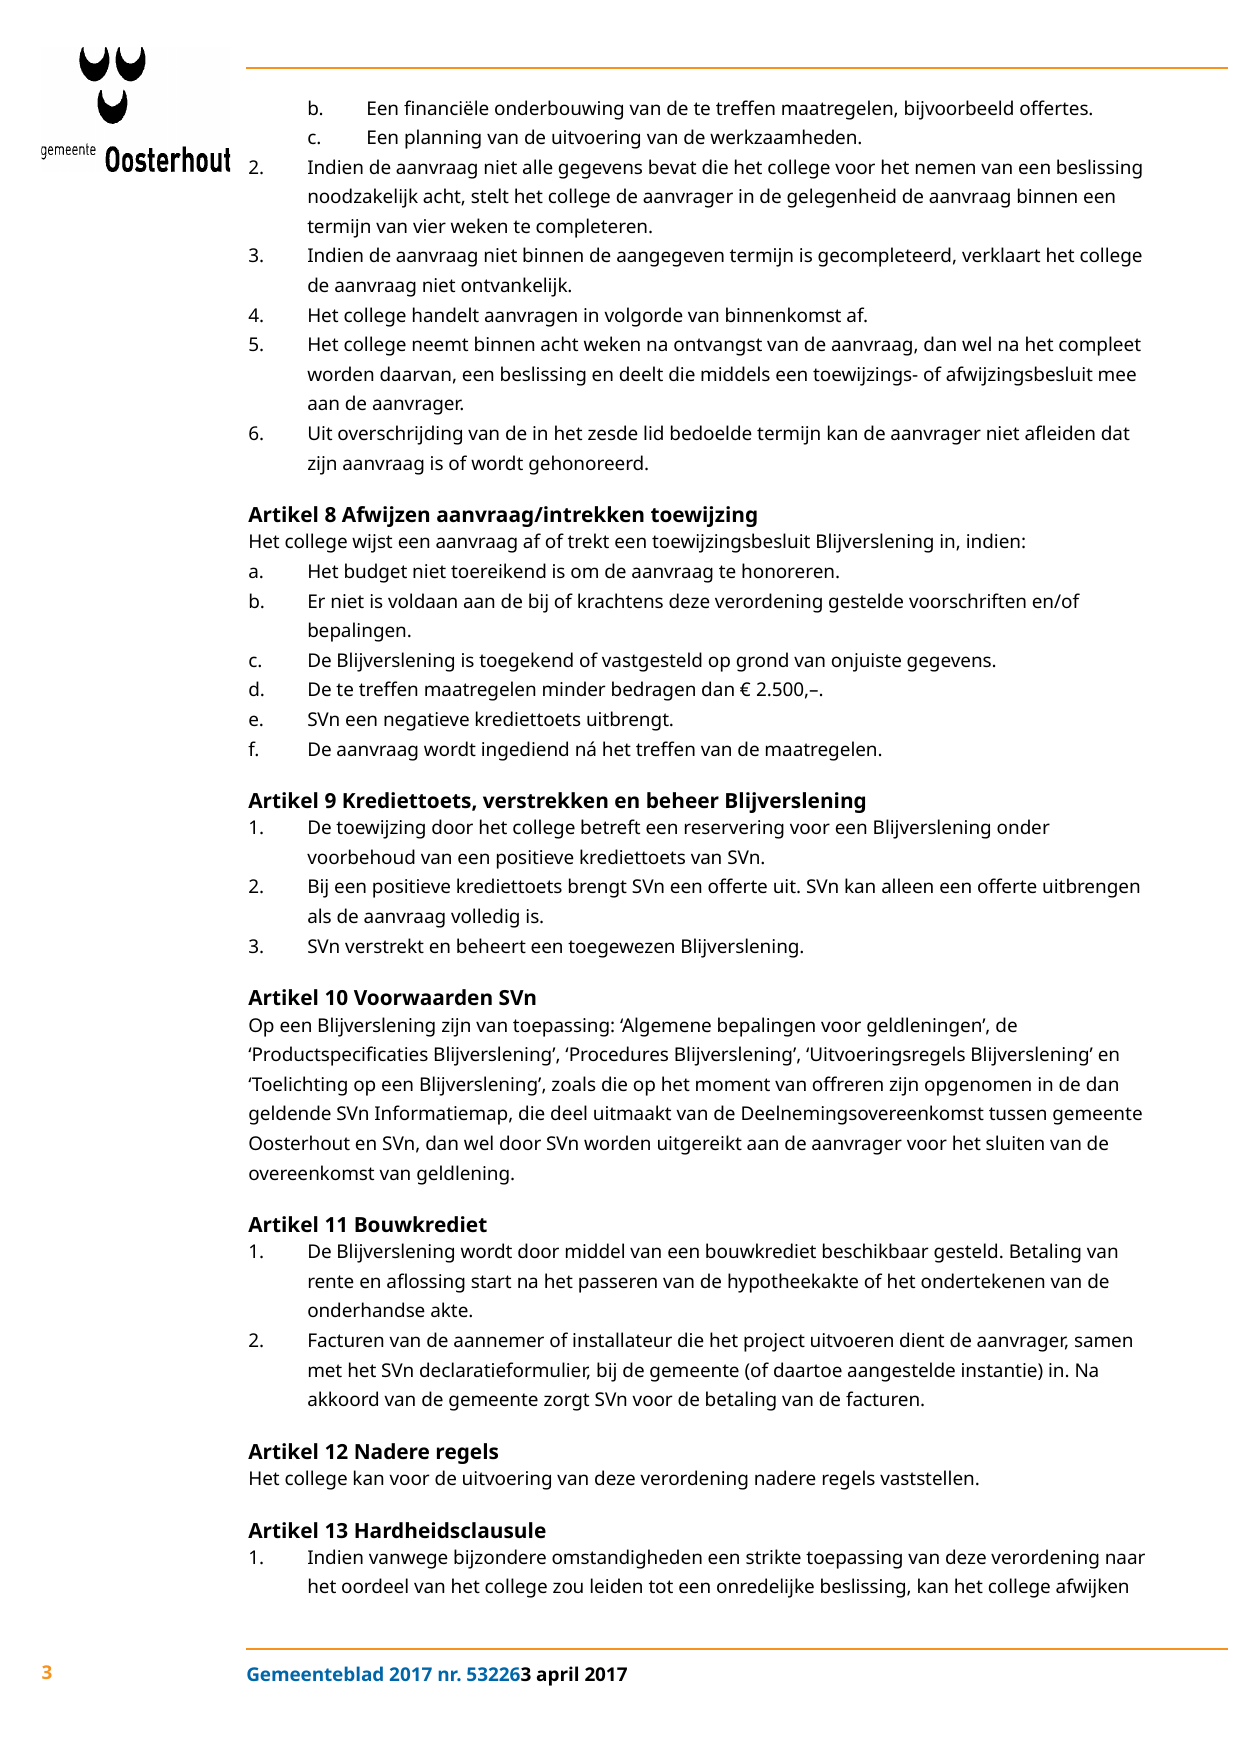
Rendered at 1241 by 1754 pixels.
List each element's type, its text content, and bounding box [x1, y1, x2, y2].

list Een planning van de uitvoering van de werkzaamheden. [307, 124, 1152, 150]
list Indien vanwege bijzondere omstandigheden een strikte toepassing van deze verordening naar het oordeel van het college zou leiden tot een onredelijke beslissing, kan het college afwijken [248, 1544, 1152, 1599]
picture [41, 47, 231, 172]
list Indien de aanvraag niet binnen de aangegeven termijn is gecompleteerd, verklaart het college de aanvraag niet ontvankelijk. [248, 243, 1152, 298]
list Facturen van de aannemer of installateur die het project uitvoeren dient de aanvrager, samen met het SVn declaratieformulier, bij de gemeente (of daartoe aangestelde instantie) in. Na akkoord van de gemeente zorgt SVn voor de betaling van de facturen. [248, 1327, 1152, 1412]
list SVn een negatieve krediettoets uitbrengt. [248, 706, 1152, 732]
list De Blijverslening wordt door middel van een bouwkrediet beschikbaar gesteld. Betaling van rente en aflossing start na het passeren van de hypotheekakte of het ondertekenen van de onderhandse akte. [248, 1238, 1152, 1323]
list Uit overschrijding van de in het zesde lid bedoelde termijn kan de aanvrager niet afleiden dat zijn aanvraag is of wordt gehonoreerd. [248, 420, 1152, 476]
list De te treffen maatregelen minder bedragen dan € 2.500,–. [248, 677, 1152, 702]
list De aanvraag wordt ingediend ná het treffen van de maatregelen. [248, 736, 1152, 761]
text Op een Blijverslening zijn van toepassing: ‘Algemene bepalingen voor geldleningen’, de ‘Productspecificaties Blijverslening’, ‘Procedures Blijverslening’, ‘Uitvoeringsregels Blijverslening’ en ‘Toelichting op een Blijverslening’, zoals die op het moment van offreren zijn opgenomen in de dan geldende SVn Informatiemap, die deel uitmaakt van de Deelnemingsovereenkomst tussen gemeente Oosterhout en SVn, dan wel door SVn worden uitgereikt aan de aanvrager voor het sluiten van de overeenkomst van geldlening. [248, 1012, 1152, 1185]
list Het college handelt aanvragen in volgorde van binnenkomst af. [248, 302, 1152, 328]
list SVn verstrekt en beheert een toegewezen Blijverslening. [248, 933, 1152, 959]
list Het college neemt binnen acht weken na ontvangst van de aanvraag, dan wel na het compleet worden daarvan, een beslissing en deelt die middels een toewijzings- of afwijzingsbesluit mee aan de aanvrager. [248, 331, 1152, 416]
list Indien de aanvraag niet alle gegevens bevat die het college voor het nemen van een beslissing noodzakelijk acht, stelt het college de aanvrager in de gelegenheid de aanvraag binnen een termijn van vier weken te completeren. [248, 154, 1152, 239]
list Het budget niet toereikend is om de aanvraag te honoreren. [248, 558, 1152, 584]
text Artikel 10 Voorwaarden SVn [248, 983, 1152, 1012]
text Het college kan voor de uitvoering van deze verordening nadere regels vaststellen. [248, 1465, 1152, 1491]
text Artikel 13 Hardheidsclausule [248, 1516, 1152, 1544]
list Een financiële onderbouwing van de te treffen maatregelen, bijvoorbeeld offertes. [307, 95, 1152, 121]
list De toewijzing door het college betreft een reservering voor een Blijverslening onder voorbehoud van een positieve krediettoets van SVn. [248, 814, 1152, 870]
text Artikel 9 Krediettoets, verstrekken en beheer Blijverslening [248, 786, 1152, 814]
text Het college wijst een aanvraag af of trekt een toewijzingsbesluit Blijverslening in, indien: [248, 529, 1152, 554]
list De Blijverslening is toegekend of vastgesteld op grond van onjuiste gegevens. [248, 647, 1152, 673]
text Artikel 8 Afwijzen aanvraag/intrekken toewijzing [248, 500, 1152, 529]
list Bij een positieve krediettoets brengt SVn een offerte uit. SVn kan alleen een offerte uitbrengen als de aanvraag volledig is. [248, 874, 1152, 929]
list Er niet is voldaan aan de bij of krachtens deze verordening gestelde voorschriften en/of bepalingen. [248, 588, 1152, 643]
text Artikel 11 Bouwkrediet [248, 1210, 1152, 1238]
text Artikel 12 Nadere regels [248, 1437, 1152, 1465]
